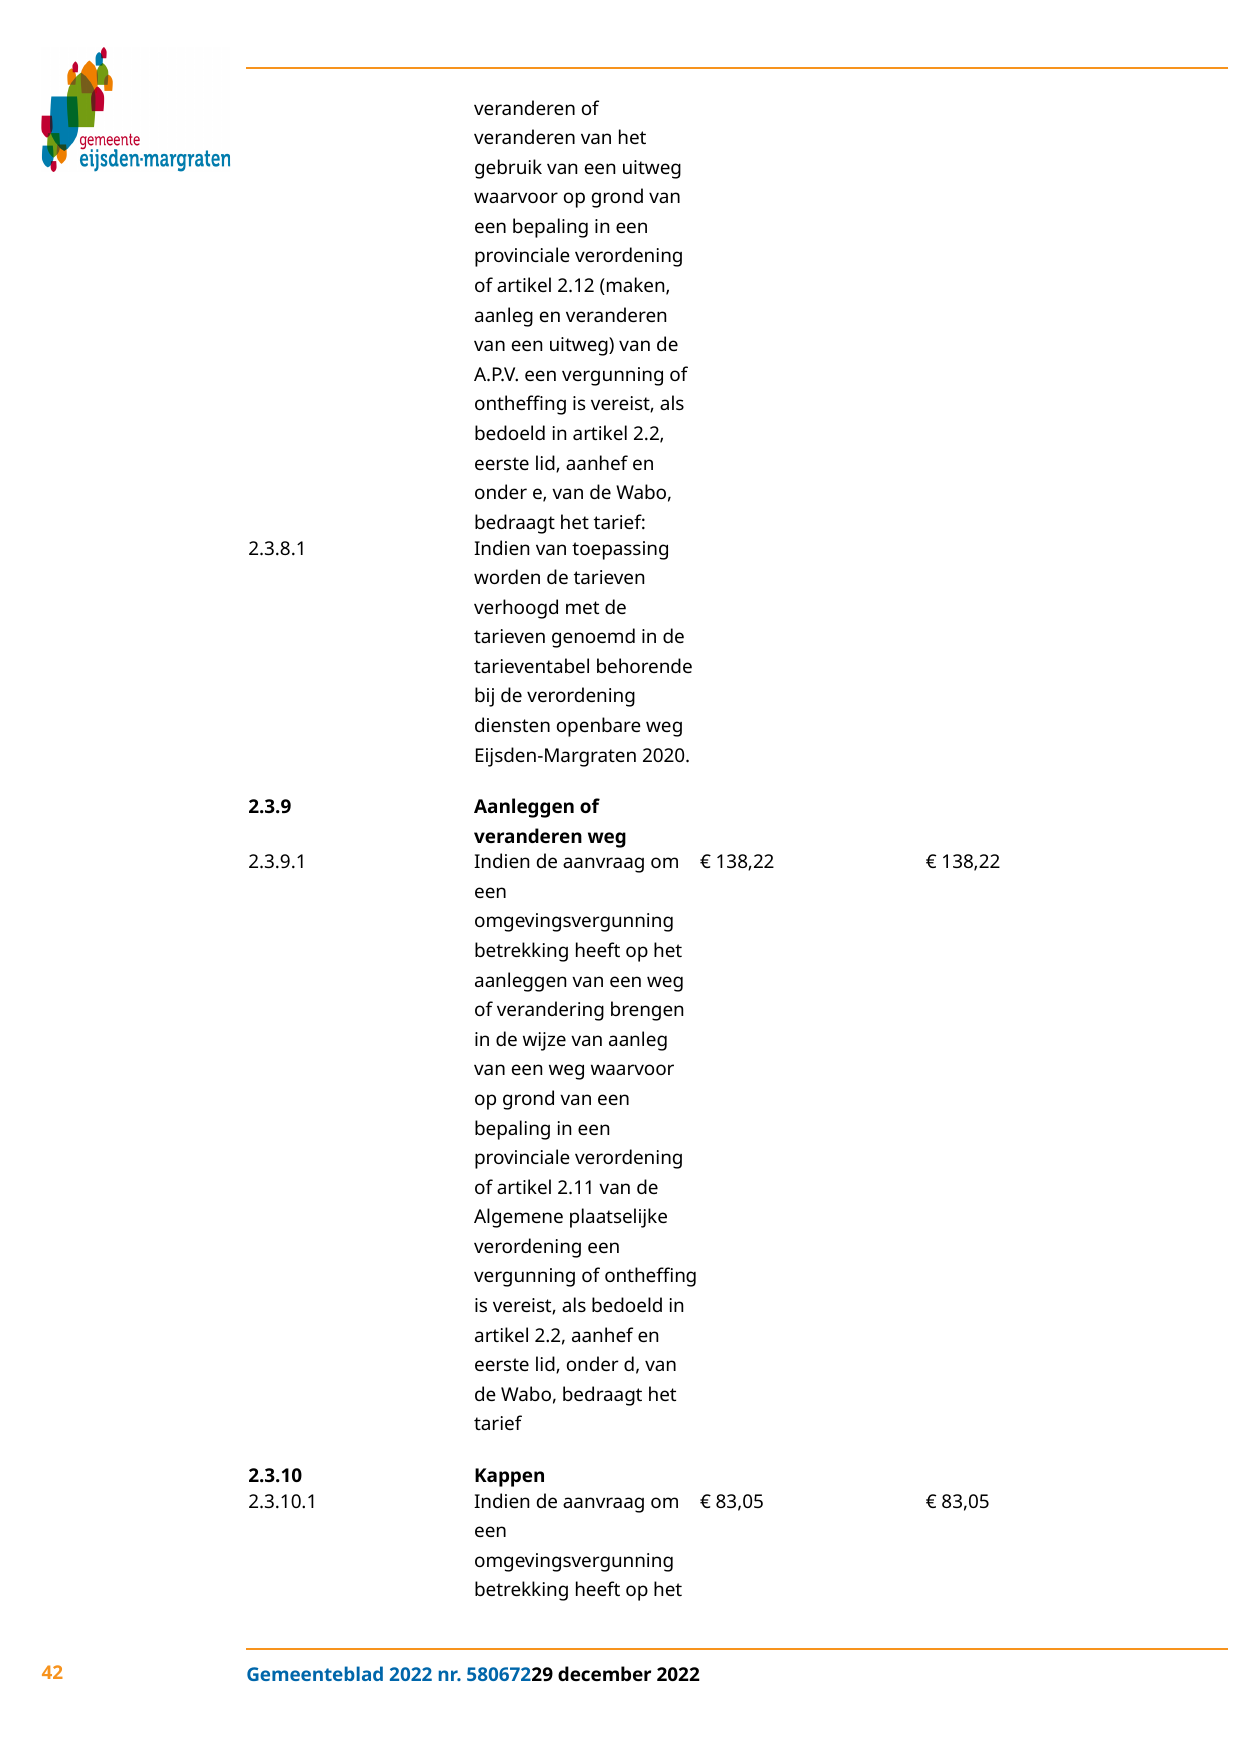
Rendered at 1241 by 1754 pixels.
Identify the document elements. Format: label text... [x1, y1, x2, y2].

table_cell Indien de aanvraag om een omgevingsvergunning betrekking heeft op het [474, 1488, 700, 1602]
table_cell [700, 1436, 926, 1462]
table_cell [926, 793, 1152, 848]
table_cell € 138,22 [700, 849, 926, 1436]
table_cell 2.3.8.1 [248, 535, 474, 767]
table_cell [926, 1436, 1152, 1462]
table_cell [926, 535, 1152, 767]
table_cell 2.3.10.1 [248, 1488, 474, 1602]
table_cell [700, 1462, 926, 1488]
table_cell € 138,22 [926, 849, 1152, 1436]
table_cell [926, 768, 1152, 793]
table_cell Aanleggen of veranderen weg [474, 793, 700, 848]
table_cell € 83,05 [700, 1488, 926, 1602]
table_cell [700, 95, 926, 535]
table_cell 2.3.9 [248, 793, 474, 848]
table_cell [248, 1436, 474, 1462]
table_cell [926, 1462, 1152, 1488]
table_cell [248, 768, 474, 793]
table_cell [700, 793, 926, 848]
table_cell Indien van toepassing worden de tarieven verhoogd met de tarieven genoemd in de tarieventabel behorende bij de verordening diensten openbare weg Eijsden-Margraten 2020. [474, 535, 700, 767]
picture [41, 47, 231, 172]
table_cell € 83,05 [926, 1488, 1152, 1602]
table_cell [474, 1436, 700, 1462]
table_cell veranderen of veranderen van het gebruik van een uitweg waarvoor op grond van een bepaling in een provinciale verordening of artikel 2.12 (maken, aanleg en veranderen van een uitweg) van de A.P.V. een vergunning of ontheffing is vereist, als bedoeld in artikel 2.2, eerste lid, aanhef en onder e, van de Wabo, bedraagt het tarief: [474, 95, 700, 535]
table_cell Kappen [474, 1462, 700, 1488]
table_cell 2.3.10 [248, 1462, 474, 1488]
table_cell Indien de aanvraag om een omgevingsvergunning betrekking heeft op het aanleggen van een weg of verandering brengen in de wijze van aanleg van een weg waarvoor op grond van een bepaling in een provinciale verordening of artikel 2.11 van de Algemene plaatselijke verordening een vergunning of ontheffing is vereist, als bedoeld in artikel 2.2, aanhef en eerste lid, onder d, van de Wabo, bedraagt het tarief [474, 849, 700, 1436]
table_cell [248, 95, 474, 535]
table_cell 2.3.9.1 [248, 849, 474, 1436]
table_cell [700, 768, 926, 793]
table_cell [926, 95, 1152, 535]
table_cell [700, 535, 926, 767]
table_cell [474, 768, 700, 793]
